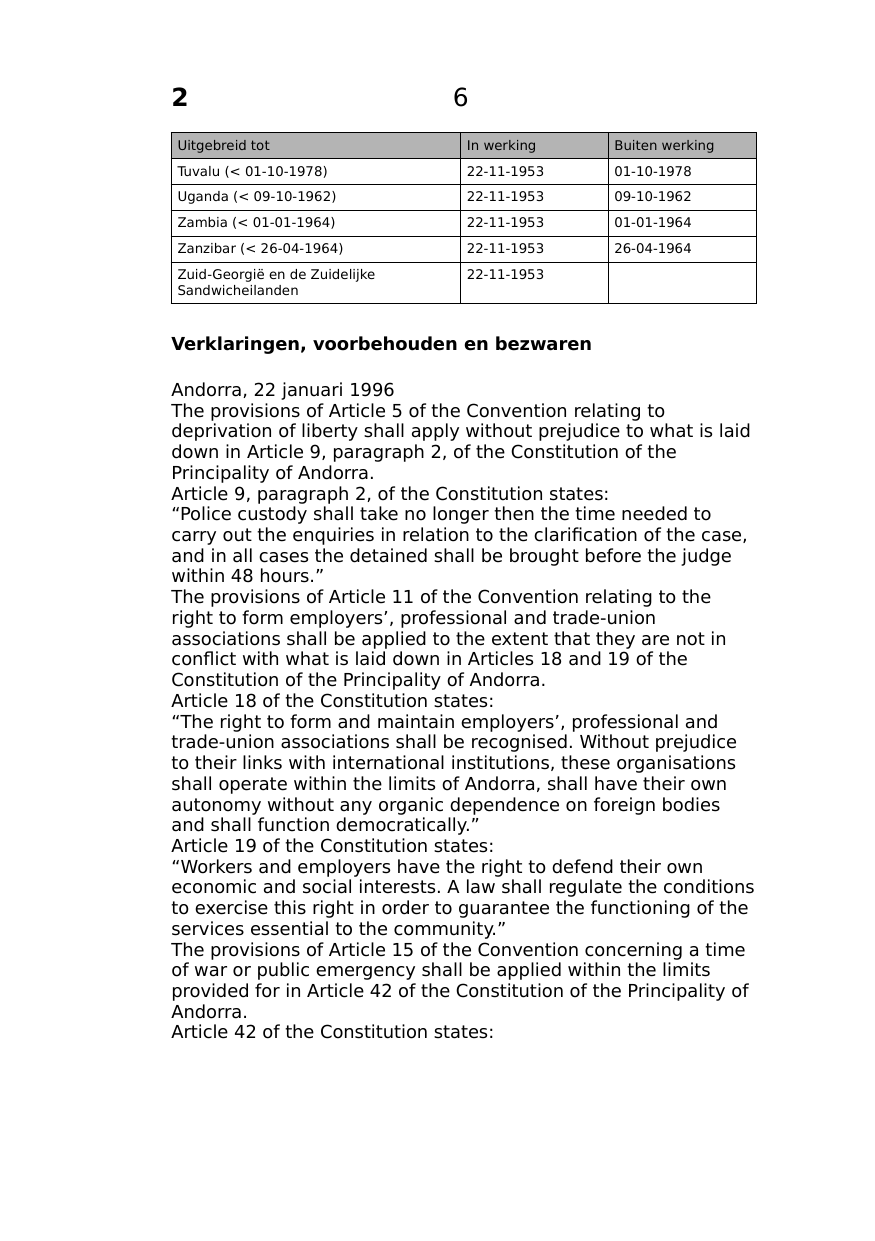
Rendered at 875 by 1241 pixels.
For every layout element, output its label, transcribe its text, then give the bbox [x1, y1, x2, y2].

table_cell [609, 263, 756, 303]
text Article 9, paragraph 2, of the Constitution states: [171, 483, 756, 504]
table_cell 22-11-1953 [461, 237, 608, 262]
subtitle Verklaringen, voorbehouden en bezwaren [171, 334, 756, 355]
table_cell 22-11-1953 [461, 263, 608, 303]
table_cell 22-11-1953 [461, 185, 608, 210]
table_header Buiten werking [609, 133, 756, 158]
table_cell Zanzibar (< 26-04-1964) [172, 237, 460, 262]
table_cell Zuid-Georgië en de Zuidelijke Sandwicheilanden [172, 263, 460, 303]
text “The right to form and maintain employers’, professional and trade-union associations shall be recognised. Without prejudice to their links with international institutions, these organisations shall operate within the limits of Andorra, shall have their own autonomy without any organic dependence on foreign bodies and shall function democratically.” [171, 711, 756, 836]
text “Workers and employers have the right to defend their own economic and social interests. A law shall regulate the conditions to exercise this right in order to guarantee the functioning of the services essential to the community.” [171, 857, 756, 939]
table_cell 22-11-1953 [461, 211, 608, 236]
text Article 18 of the Constitution states: [171, 691, 756, 711]
text Andorra, 22 januari 1996 [171, 380, 756, 401]
table_cell 26-04-1964 [609, 237, 756, 262]
text “Police custody shall take no longer then the time needed to carry out the enquiries in relation to the clarification of the case, and in all cases the detained shall be brought before the judge within 48 hours.” [171, 504, 756, 587]
text The provisions of Article 11 of the Convention relating to the right to form employers’, professional and trade-union associations shall be applied to the extent that they are not in conflict with what is laid down in Articles 18 and 19 of the Constitution of the Principality of Andorra. [171, 587, 756, 691]
table_cell Tuvalu (< 01-10-1978) [172, 159, 460, 184]
text The provisions of Article 5 of the Convention relating to deprivation of liberty shall apply without prejudice to what is laid down in Article 9, paragraph 2, of the Constitution of the Principality of Andorra. [171, 401, 756, 483]
text Article 42 of the Constitution states: [171, 1022, 756, 1043]
table_cell Zambia (< 01-01-1964) [172, 211, 460, 236]
table_cell 01-01-1964 [609, 211, 756, 236]
table_cell 09-10-1962 [609, 185, 756, 210]
text Article 19 of the Constitution states: [171, 836, 756, 857]
text The provisions of Article 15 of the Convention concerning a time of war or public emergency shall be applied within the limits provided for in Article 42 of the Constitution of the Principality of Andorra. [171, 939, 756, 1022]
table_header In werking [461, 133, 608, 158]
table_header Uitgebreid tot [172, 133, 460, 158]
table_cell 22-11-1953 [461, 159, 608, 184]
table_cell 01-10-1978 [609, 159, 756, 184]
table_cell Uganda (< 09-10-1962) [172, 185, 460, 210]
